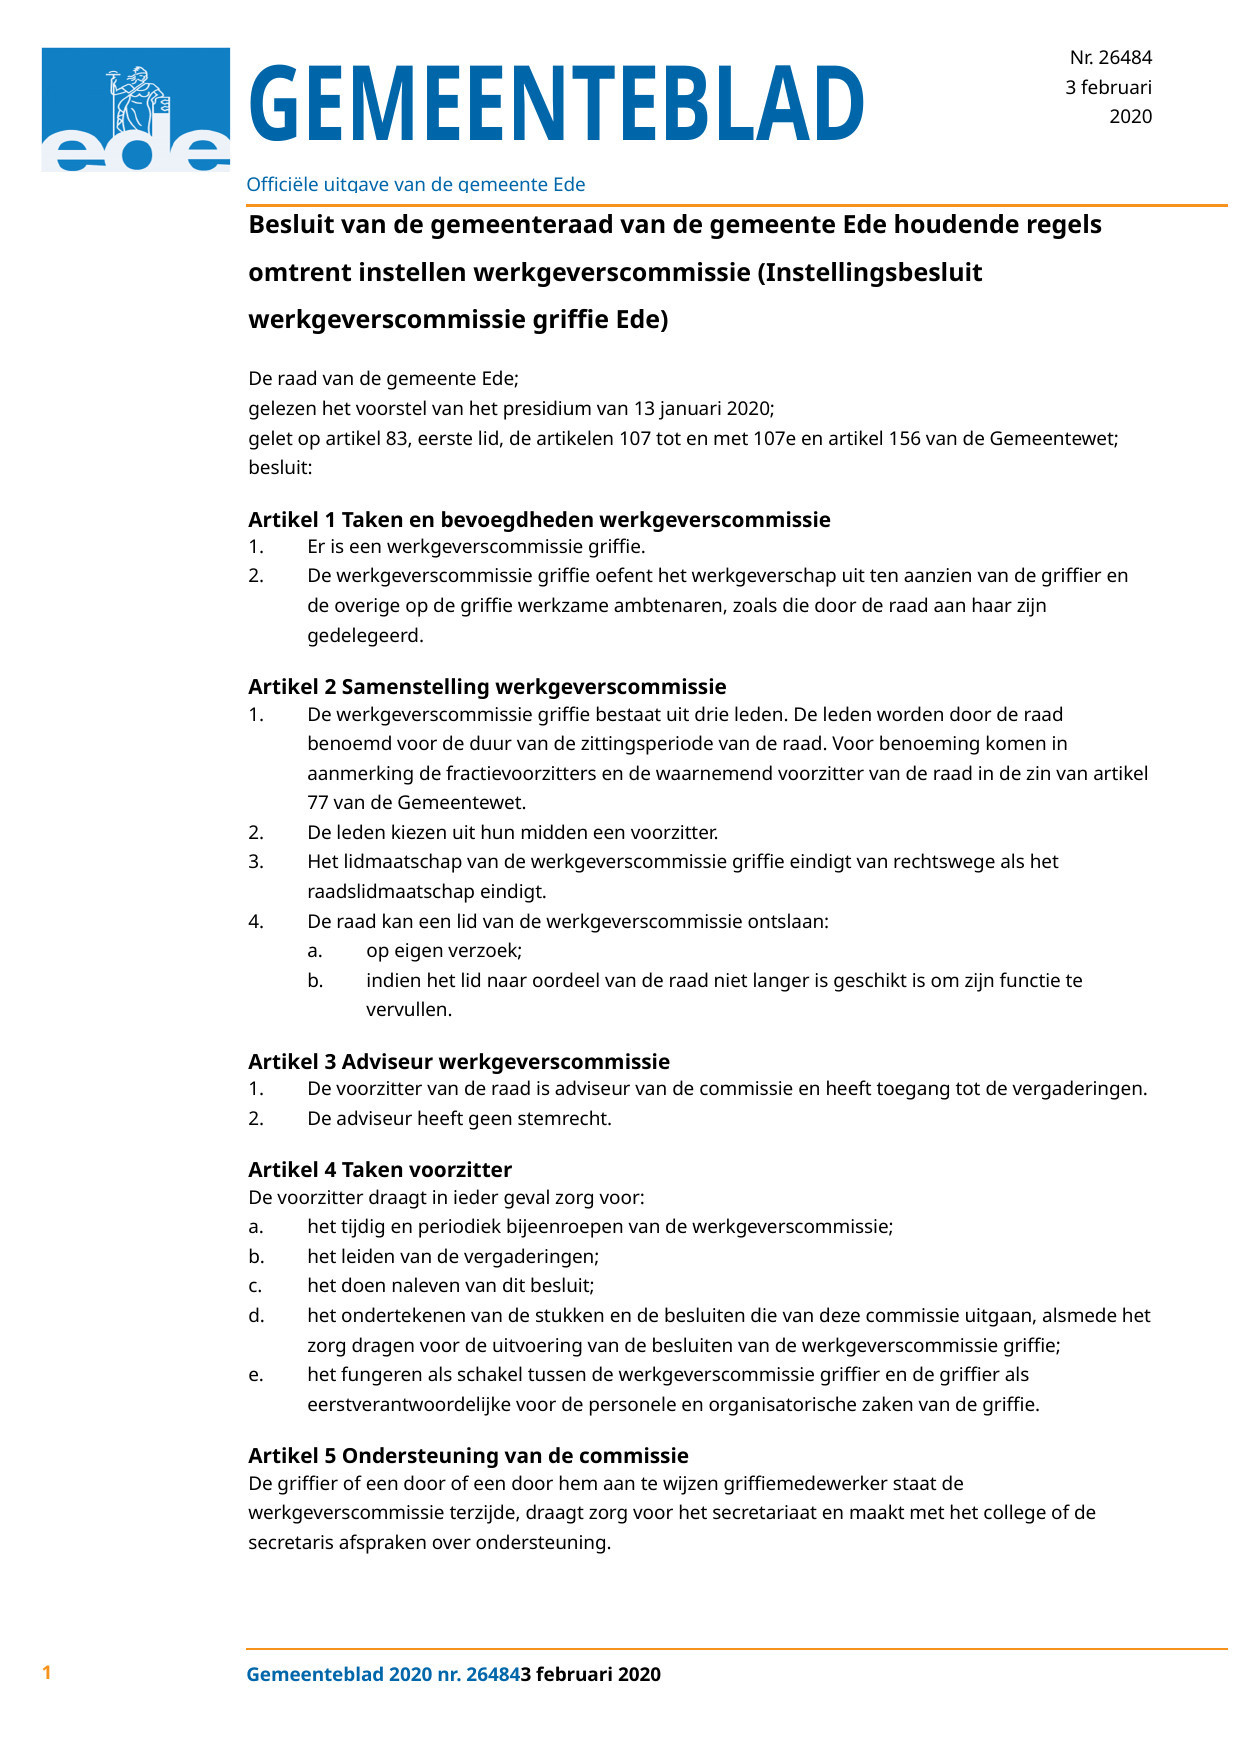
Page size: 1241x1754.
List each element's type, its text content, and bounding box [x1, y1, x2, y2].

list De voorzitter van de raad is adviseur van de commissie en heeft toegang tot de vergaderingen. [248, 1075, 1152, 1101]
text Artikel 1 Taken en bevoegdheden werkgeverscommissie [248, 505, 1152, 533]
text Artikel 4 Taken voorzitter [248, 1155, 1152, 1184]
list De adviseur heeft geen stemrecht. [248, 1105, 1152, 1131]
text De voorzitter draagt in ieder geval zorg voor: [248, 1184, 1152, 1209]
text Artikel 2 Samenstelling werkgeverscommissie [248, 672, 1152, 701]
list De raad kan een lid van de werkgeverscommissie ontslaan: [248, 908, 1152, 933]
text gelet op artikel 83, eerste lid, de artikelen 107 tot en met 107e en artikel 156 van de Gemeentewet; [248, 425, 1152, 450]
list De leden kiezen uit hun midden een voorzitter. [248, 819, 1152, 845]
text gelezen het voorstel van het presidium van 13 januari 2020; [248, 395, 1152, 421]
list Er is een werkgeverscommissie griffie. [248, 533, 1152, 559]
list het tijdig en periodiek bijeenroepen van de werkgeverscommissie; [248, 1213, 1152, 1239]
list het ondertekenen van de stukken en de besluiten die van deze commissie uitgaan, alsmede het zorg dragen voor de uitvoering van de besluiten van de werkgeverscommissie griffie; [248, 1302, 1152, 1357]
list op eigen verzoek; [307, 937, 1152, 963]
list het leiden van de vergaderingen; [248, 1243, 1152, 1269]
text Artikel 5 Ondersteuning van de commissie [248, 1441, 1152, 1470]
list het fungeren als schakel tussen de werkgeverscommissie griffier en de griffier als eerstverantwoordelijke voor de personele en organisatorische zaken van de griffie. [248, 1361, 1152, 1417]
text Artikel 3 Adviseur werkgeverscommissie [248, 1047, 1152, 1075]
list het doen naleven van dit besluit; [248, 1273, 1152, 1298]
list De werkgeverscommissie griffie bestaat uit drie leden. De leden worden door de raad benoemd voor de duur van de zittingsperiode van de raad. Voor benoeming komen in aanmerking de fractievoorzitters en de waarnemend voorzitter van de raad in de zin van artikel 77 van de Gemeentewet. [248, 701, 1152, 815]
text De raad van de gemeente Ede; [248, 366, 1152, 391]
picture [41, 47, 231, 172]
list Het lidmaatschap van de werkgeverscommissie griffie eindigt van rechtswege als het raadslidmaatschap eindigt. [248, 849, 1152, 904]
text besluit: [248, 454, 1152, 480]
list indien het lid naar oordeel van de raad niet langer is geschikt is om zijn functie te vervullen. [307, 967, 1152, 1022]
list De werkgeverscommissie griffie oefent het werkgeverschap uit ten aanzien van de griffier en de overige op de griffie werkzame ambtenaren, zoals die door de raad aan haar zijn gedelegeerd. [248, 563, 1152, 648]
text Besluit van de gemeenteraad van de gemeente Ede houdende regels omtrent instellen werkgeverscommissie (Instellingsbesluit werkgeverscommissie griffie Ede) [248, 207, 1152, 336]
text De griffier of een door of een door hem aan te wijzen griffiemedewerker staat de werkgeverscommissie terzijde, draagt zorg voor het secretariaat en maakt met het college of de secretaris afspraken over ondersteuning. [248, 1470, 1152, 1555]
